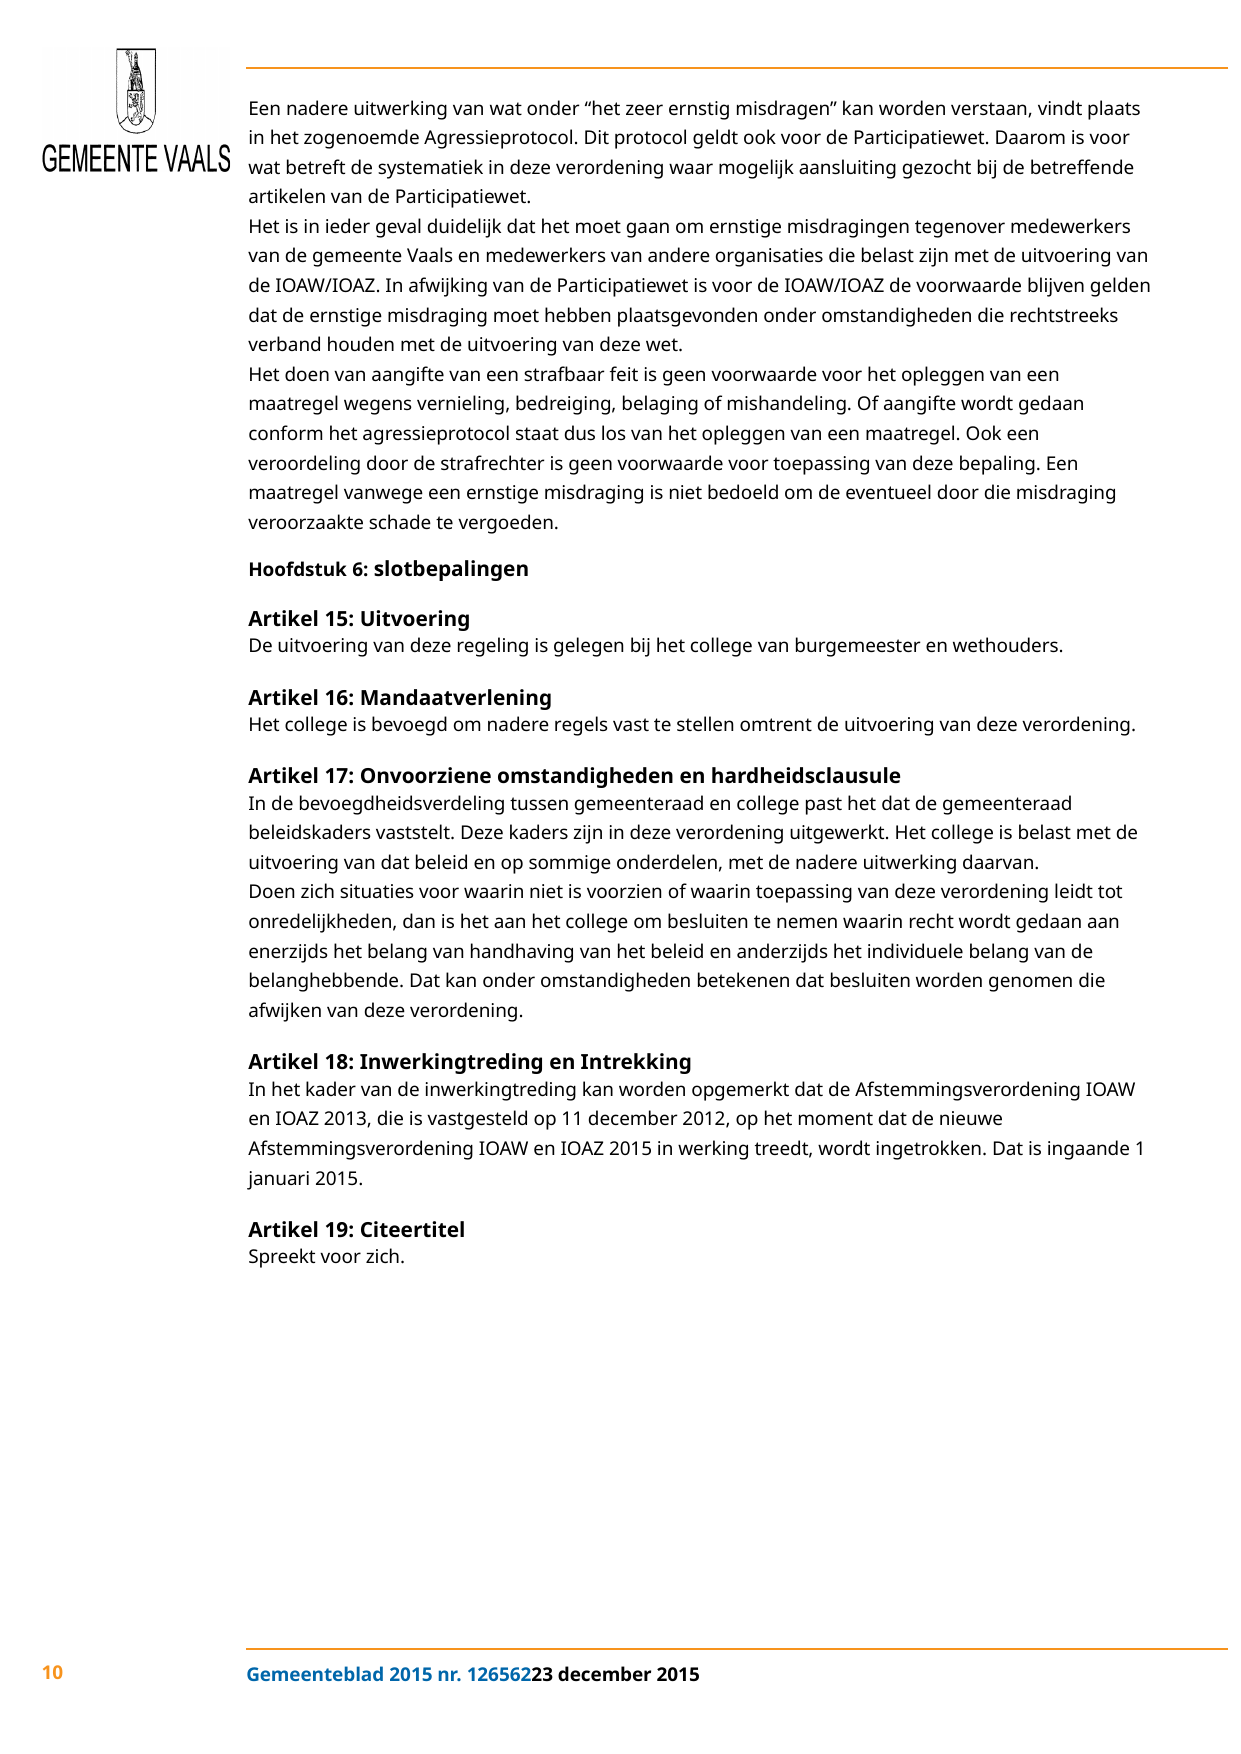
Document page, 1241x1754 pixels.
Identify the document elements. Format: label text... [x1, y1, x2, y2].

text Het doen van aangifte van een strafbaar feit is geen voorwaarde voor het opleggen van een maatregel wegens vernieling, bedreiging, belaging of mishandeling. Of aangifte wordt gedaan conform het agressieprotocol staat dus los van het opleggen van een maatregel. Ook een veroordeling door de strafrechter is geen voorwaarde voor toepassing van deze bepaling. Een maatregel vanwege een ernstige misdraging is niet bedoeld om de eventueel door die misdraging veroorzaakte schade te vergoeden. [248, 361, 1152, 535]
text Artikel 15: Uitvoering [248, 604, 1152, 632]
text Het is in ieder geval duidelijk dat het moet gaan om ernstige misdragingen tegenover medewerkers van de gemeente Vaals en medewerkers van andere organisaties die belast zijn met de uitvoering van de IOAW/IOAZ. In afwijking van de Participatiewet is voor de IOAW/IOAZ de voorwaarde blijven gelden dat de ernstige misdraging moet hebben plaatsgevonden onder omstandigheden die rechtstreeks verband houden met de uitvoering van deze wet. [248, 213, 1152, 357]
text Hoofdstuk 6: slotbepalingen [248, 554, 1152, 583]
text Artikel 17: Onvoorziene omstandigheden en hardheidsclausule [248, 762, 1152, 790]
picture [41, 47, 231, 172]
text Spreekt voor zich. [248, 1243, 1152, 1269]
text In het kader van de inwerkingtreding kan worden opgemerkt dat de Afstemmingsverordening IOAW en IOAZ 2013, die is vastgesteld op 11 december 2012, op het moment dat de nieuwe Afstemmingsverordening IOAW en IOAZ 2015 in werking treedt, wordt ingetrokken. Dat is ingaande 1 januari 2015. [248, 1076, 1152, 1190]
text De uitvoering van deze regeling is gelegen bij het college van burgemeester en wethouders. [248, 632, 1152, 658]
text Artikel 16: Mandaatverlening [248, 683, 1152, 711]
text Doen zich situaties voor waarin niet is voorzien of waarin toepassing van deze verordening leidt tot onredelijkheden, dan is het aan het college om besluiten te nemen waarin recht wordt gedaan aan enerzijds het belang van handhaving van het beleid en anderzijds het individuele belang van de belanghebbende. Dat kan onder omstandigheden betekenen dat besluiten worden genomen die afwijken van deze verordening. [248, 879, 1152, 1023]
text Artikel 18: Inwerkingtreding en Intrekking [248, 1047, 1152, 1076]
text Het college is bevoegd om nadere regels vast te stellen omtrent de uitvoering van deze verordening. [248, 711, 1152, 737]
text Artikel 19: Citeertitel [248, 1215, 1152, 1243]
text In de bevoegdheidsverdeling tussen gemeenteraad en college past het dat de gemeenteraad beleidskaders vaststelt. Deze kaders zijn in deze verordening uitgewerkt. Het college is belast met de uitvoering van dat beleid en op sommige onderdelen, met de nadere uitwerking daarvan. [248, 790, 1152, 875]
text Een nadere uitwerking van wat onder “het zeer ernstig misdragen” kan worden verstaan, vindt plaats in het zogenoemde Agressieprotocol. Dit protocol geldt ook voor de Participatiewet. Daarom is voor wat betreft de systematiek in deze verordening waar mogelijk aansluiting gezocht bij de betreffende artikelen van de Participatiewet. [248, 95, 1152, 209]
